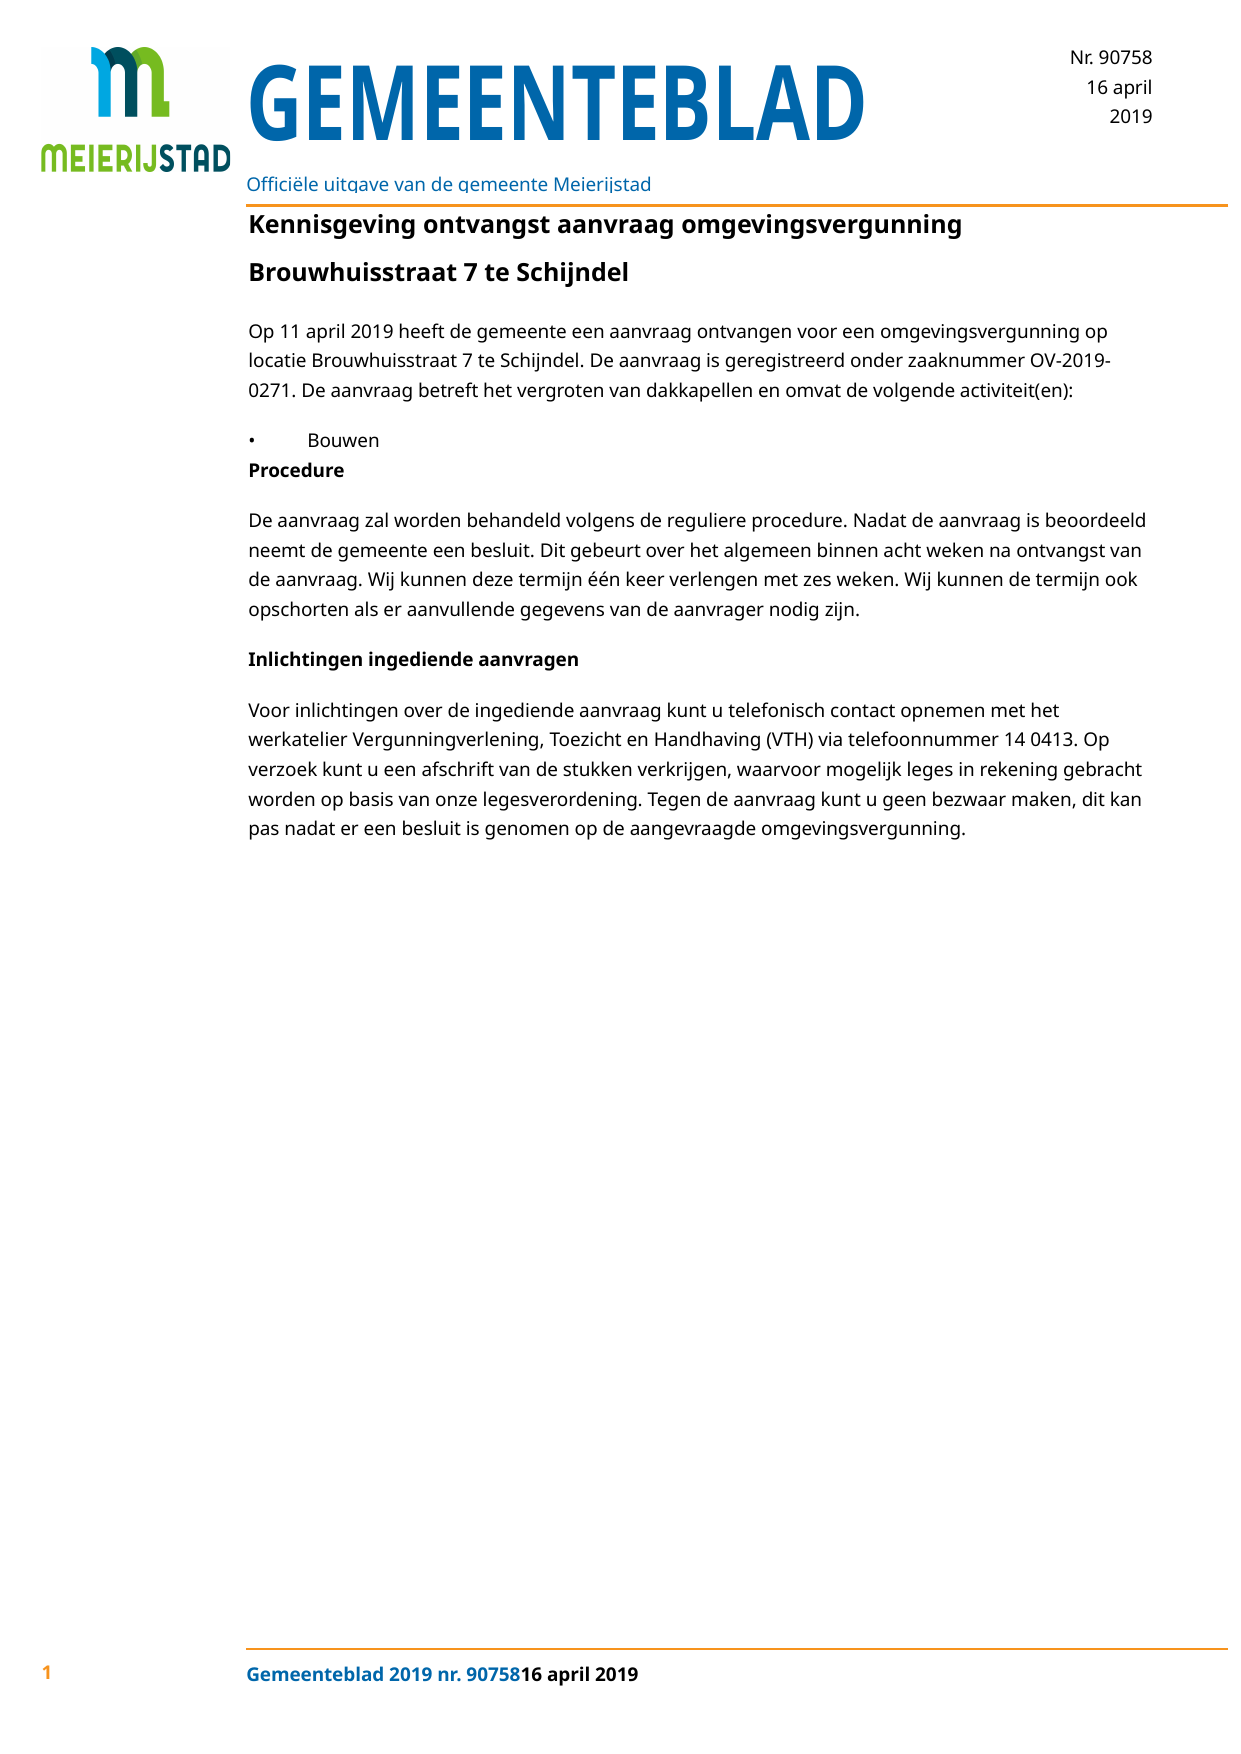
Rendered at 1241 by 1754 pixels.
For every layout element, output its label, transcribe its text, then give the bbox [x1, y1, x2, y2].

text Kennisgeving ontvangst aanvraag omgevingsvergunning Brouwhuisstraat 7 te Schijndel [248, 207, 1152, 288]
text Op 11 april 2019 heeft de gemeente een aanvraag ontvangen voor een omgevingsvergunning op locatie Brouwhuisstraat 7 te Schijndel. De aanvraag is geregistreerd onder zaaknummer OV-2019-0271. De aanvraag betreft het vergroten van dakkapellen en omvat de volgende activiteit(en): [248, 318, 1152, 403]
text Inlichtingen ingediende aanvragen [248, 647, 1152, 672]
text Voor inlichtingen over de ingediende aanvraag kunt u telefonisch contact opnemen met het werkatelier Vergunningverlening, Toezicht en Handhaving (VTH) via telefoonnummer 14 0413. Op verzoek kunt u een afschrift van de stukken verkrijgen, waarvoor mogelijk leges in rekening gebracht worden op basis van onze legesverordening. Tegen de aanvraag kunt u geen bezwaar maken, dit kan pas nadat er een besluit is genomen op de aangevraagde omgevingsvergunning. [248, 697, 1152, 841]
text De aanvraag zal worden behandeld volgens de reguliere procedure. Nadat de aanvraag is beoordeeld neemt de gemeente een besluit. Dit gebeurt over het algemeen binnen acht weken na ontvangst van de aanvraag. Wij kunnen deze termijn één keer verlengen met zes weken. Wij kunnen de termijn ook opschorten als er aanvullende gegevens van de aanvrager nodig zijn. [248, 507, 1152, 622]
picture [41, 47, 231, 172]
text Procedure [248, 457, 1152, 483]
list Bouwen [248, 427, 1152, 453]
